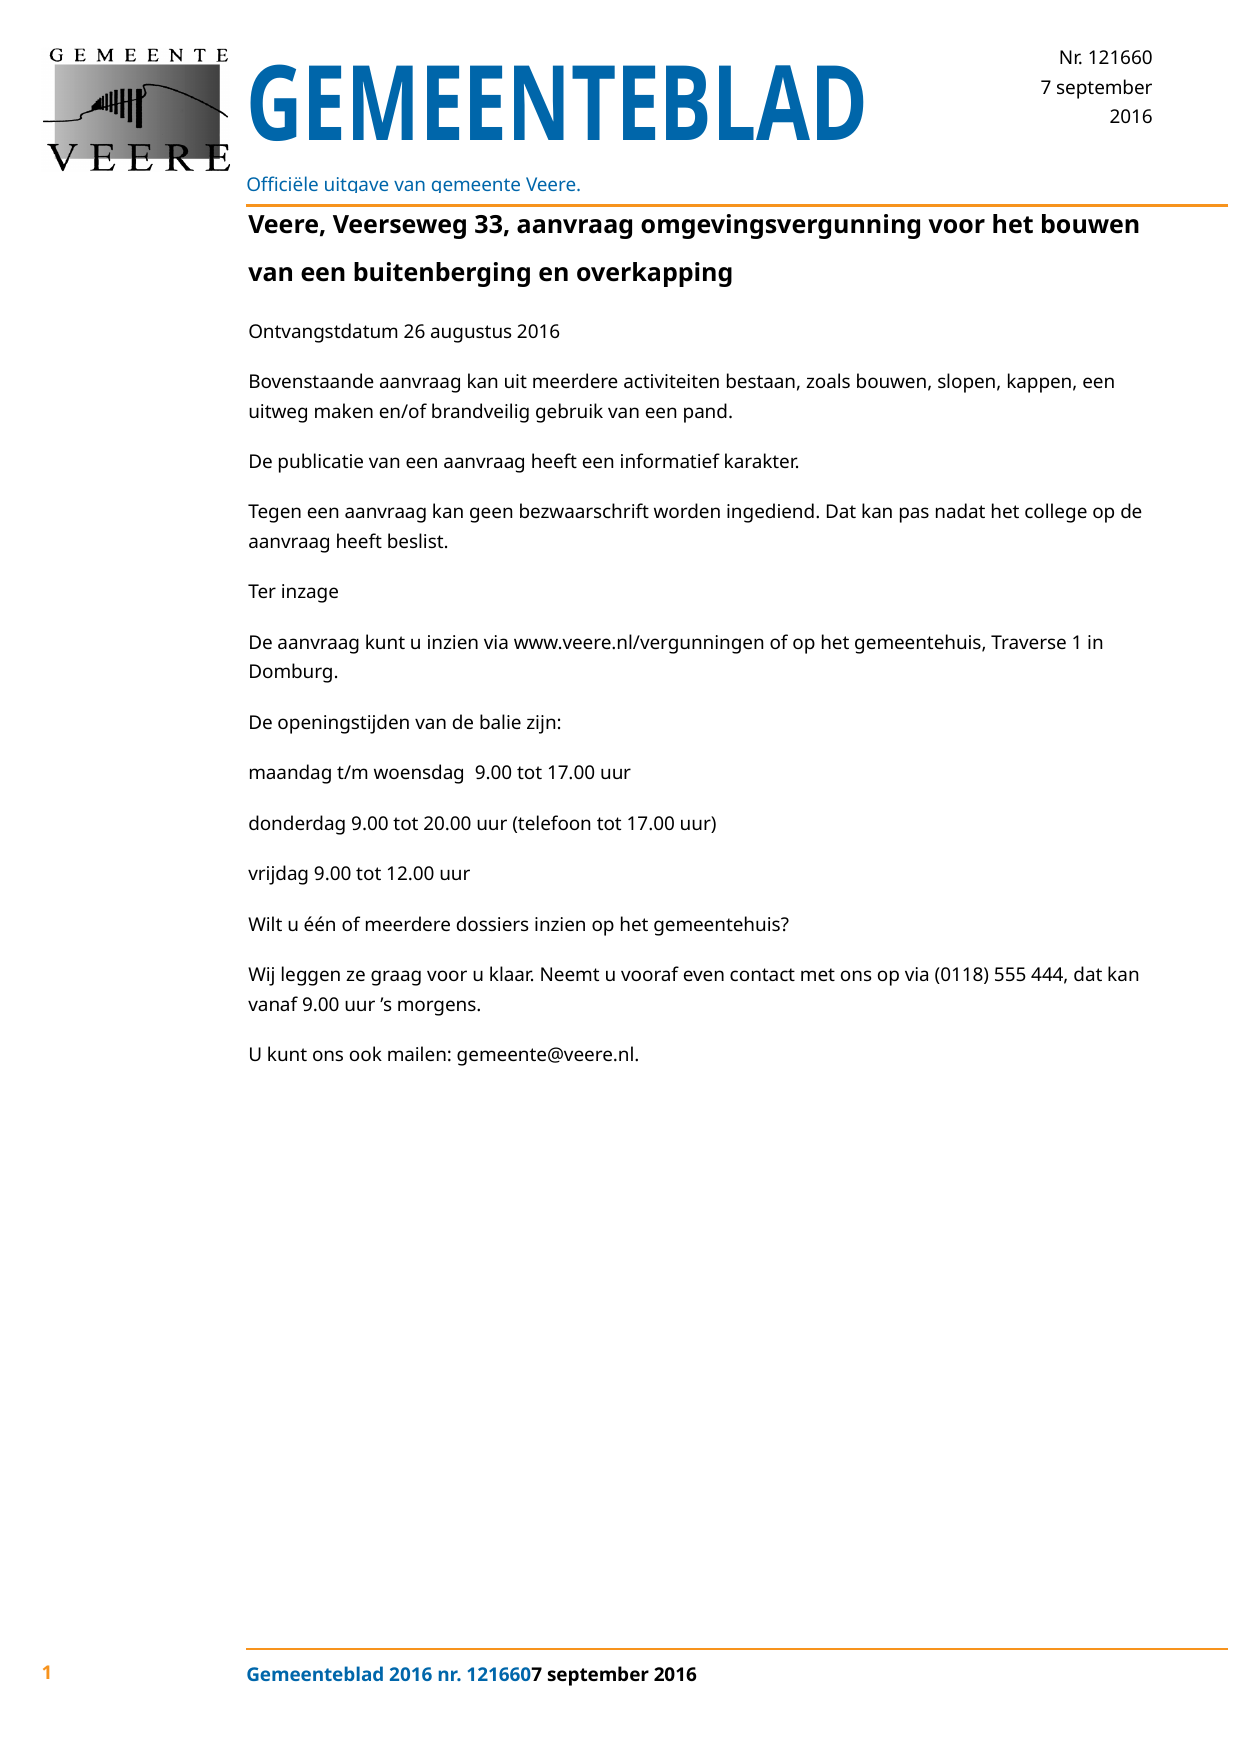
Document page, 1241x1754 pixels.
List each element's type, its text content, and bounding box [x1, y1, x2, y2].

text Bovenstaande aanvraag kan uit meerdere activiteiten bestaan, zoals bouwen, slopen, kappen, een uitweg maken en/of brandveilig gebruik van een pand. [248, 368, 1152, 424]
text Wij leggen ze graag voor u klaar. Neemt u vooraf even contact met ons op via (0118) 555 444, dat kan vanaf 9.00 uur ’s morgens. [248, 961, 1152, 1017]
text De openingstijden van de balie zijn: [248, 709, 1152, 735]
text De publicatie van een aanvraag heeft een informatief karakter. [248, 448, 1152, 474]
text Ter inzage [248, 579, 1152, 604]
picture [41, 47, 231, 172]
text Ontvangstdatum 26 augustus 2016 [248, 318, 1152, 344]
text Tegen een aanvraag kan geen bezwaarschrift worden ingediend. Dat kan pas nadat het college op de aanvraag heeft beslist. [248, 499, 1152, 554]
text maandag t/m woensdag 9.00 tot 17.00 uur [248, 759, 1152, 785]
text vrijdag 9.00 tot 12.00 uur [248, 860, 1152, 886]
text donderdag 9.00 tot 20.00 uur (telefoon tot 17.00 uur) [248, 810, 1152, 836]
text Veere, Veerseweg 33, aanvraag omgevingsvergunning voor het bouwen van een buitenberging en overkapping [248, 207, 1152, 288]
text De aanvraag kunt u inzien via www.veere.nl/vergunningen of op het gemeentehuis, Traverse 1 in Domburg. [248, 629, 1152, 684]
text Wilt u één of meerdere dossiers inzien op het gemeentehuis? [248, 911, 1152, 937]
text U kunt ons ook mailen: gemeente@veere.nl. [248, 1041, 1152, 1067]
